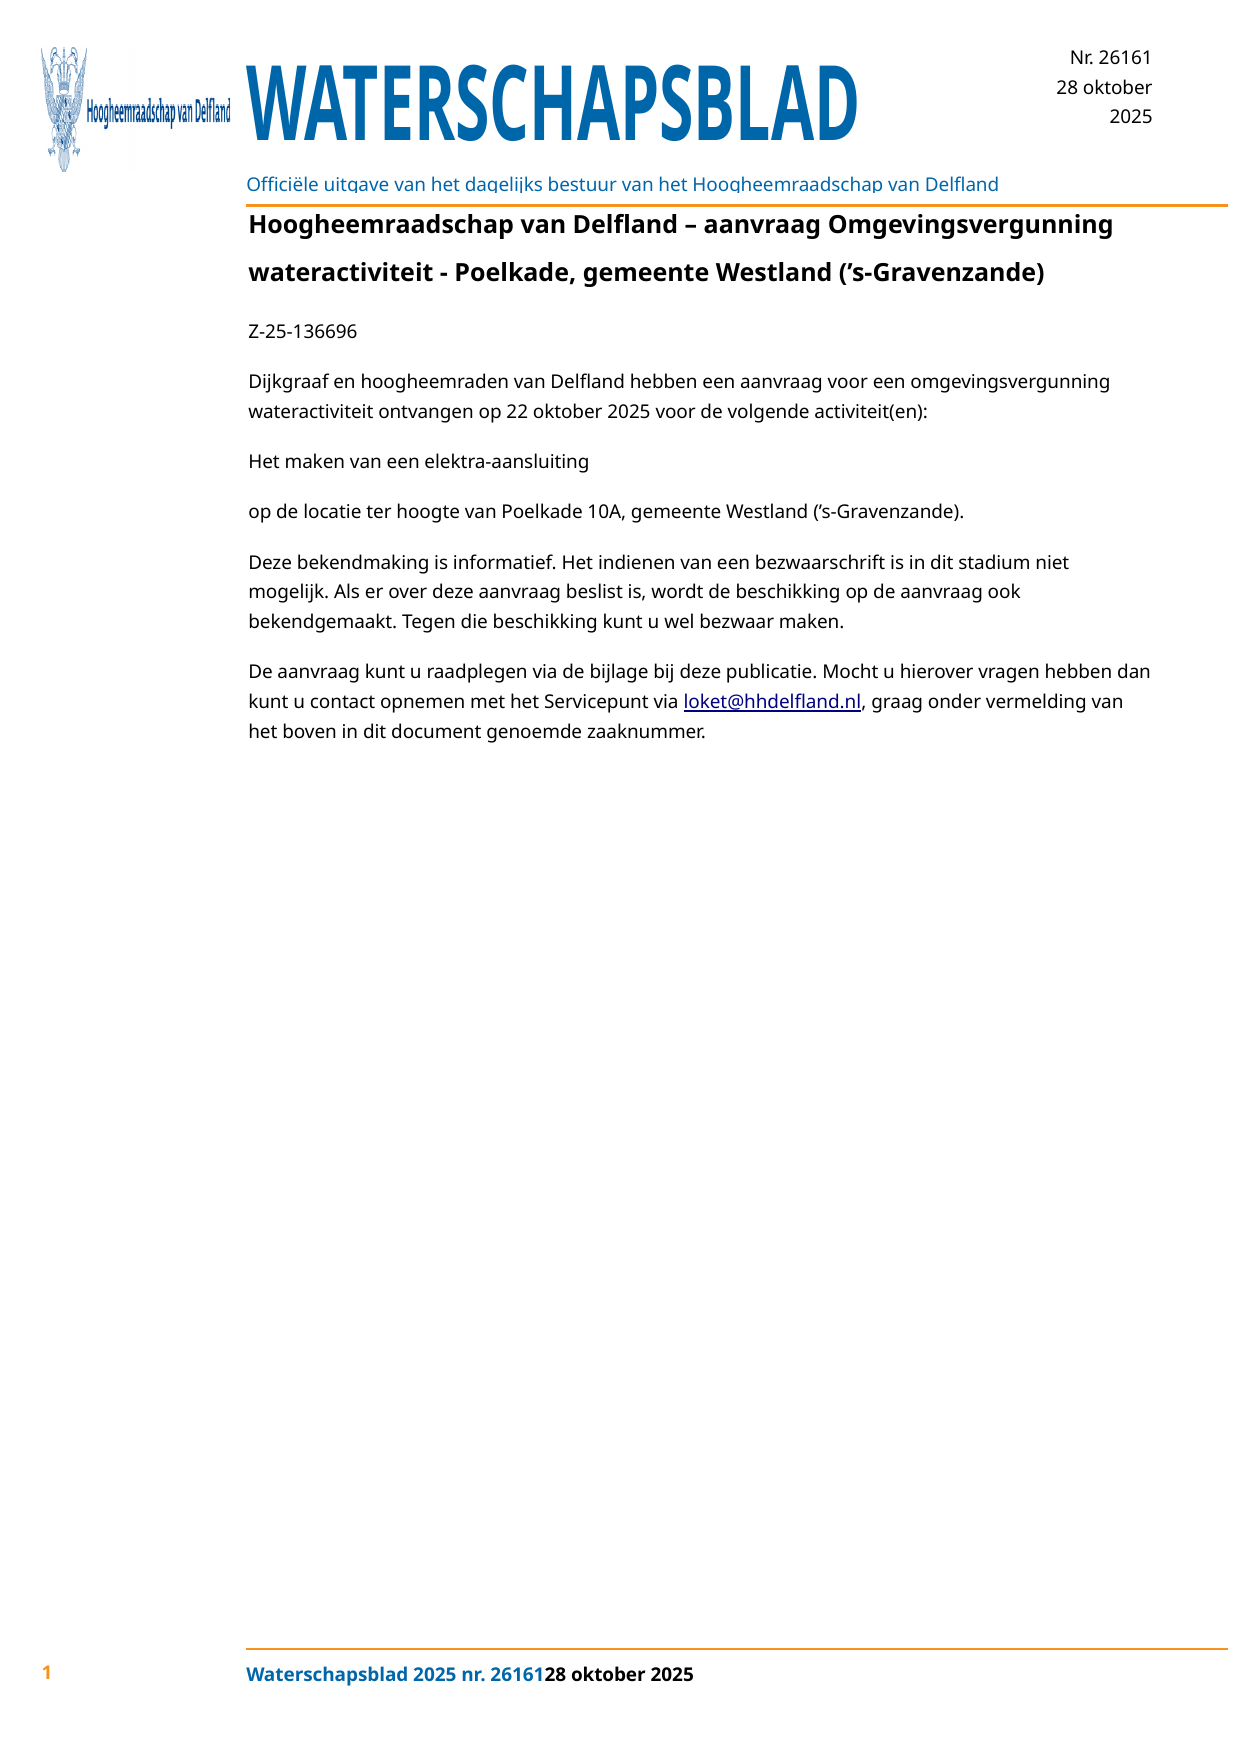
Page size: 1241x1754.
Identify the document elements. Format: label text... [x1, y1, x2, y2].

text De aanvraag kunt u raadplegen via de bijlage bij deze publicatie. Mocht u hierover vragen hebben dan kunt u contact opnemen met het Servicepunt via loket@hhdelfland.nl, graag onder vermelding van het boven in dit document genoemde zaaknummer. [248, 659, 1152, 744]
text Deze bekendmaking is informatief. Het indienen van een bezwaarschrift is in dit stadium niet mogelijk. Als er over deze aanvraag beslist is, wordt de beschikking op de aanvraag ook bekendgemaakt. Tegen die beschikking kunt u wel bezwaar maken. [248, 549, 1152, 634]
text Z-25-136696 [248, 318, 1152, 344]
text op de locatie ter hoogte van Poelkade 10A, gemeente Westland (’s-Gravenzande). [248, 499, 1152, 524]
text Hoogheemraadschap van Delfland – aanvraag Omgevingsvergunning wateractiviteit - Poelkade, gemeente Westland (’s-Gravenzande) [248, 207, 1152, 288]
text Het maken van een elektra-aansluiting [248, 448, 1152, 474]
picture [41, 47, 231, 172]
text Dijkgraaf en hoogheemraden van Delfland hebben een aanvraag voor een omgevingsvergunning wateractiviteit ontvangen op 22 oktober 2025 voor de volgende activiteit(en): [248, 368, 1152, 424]
